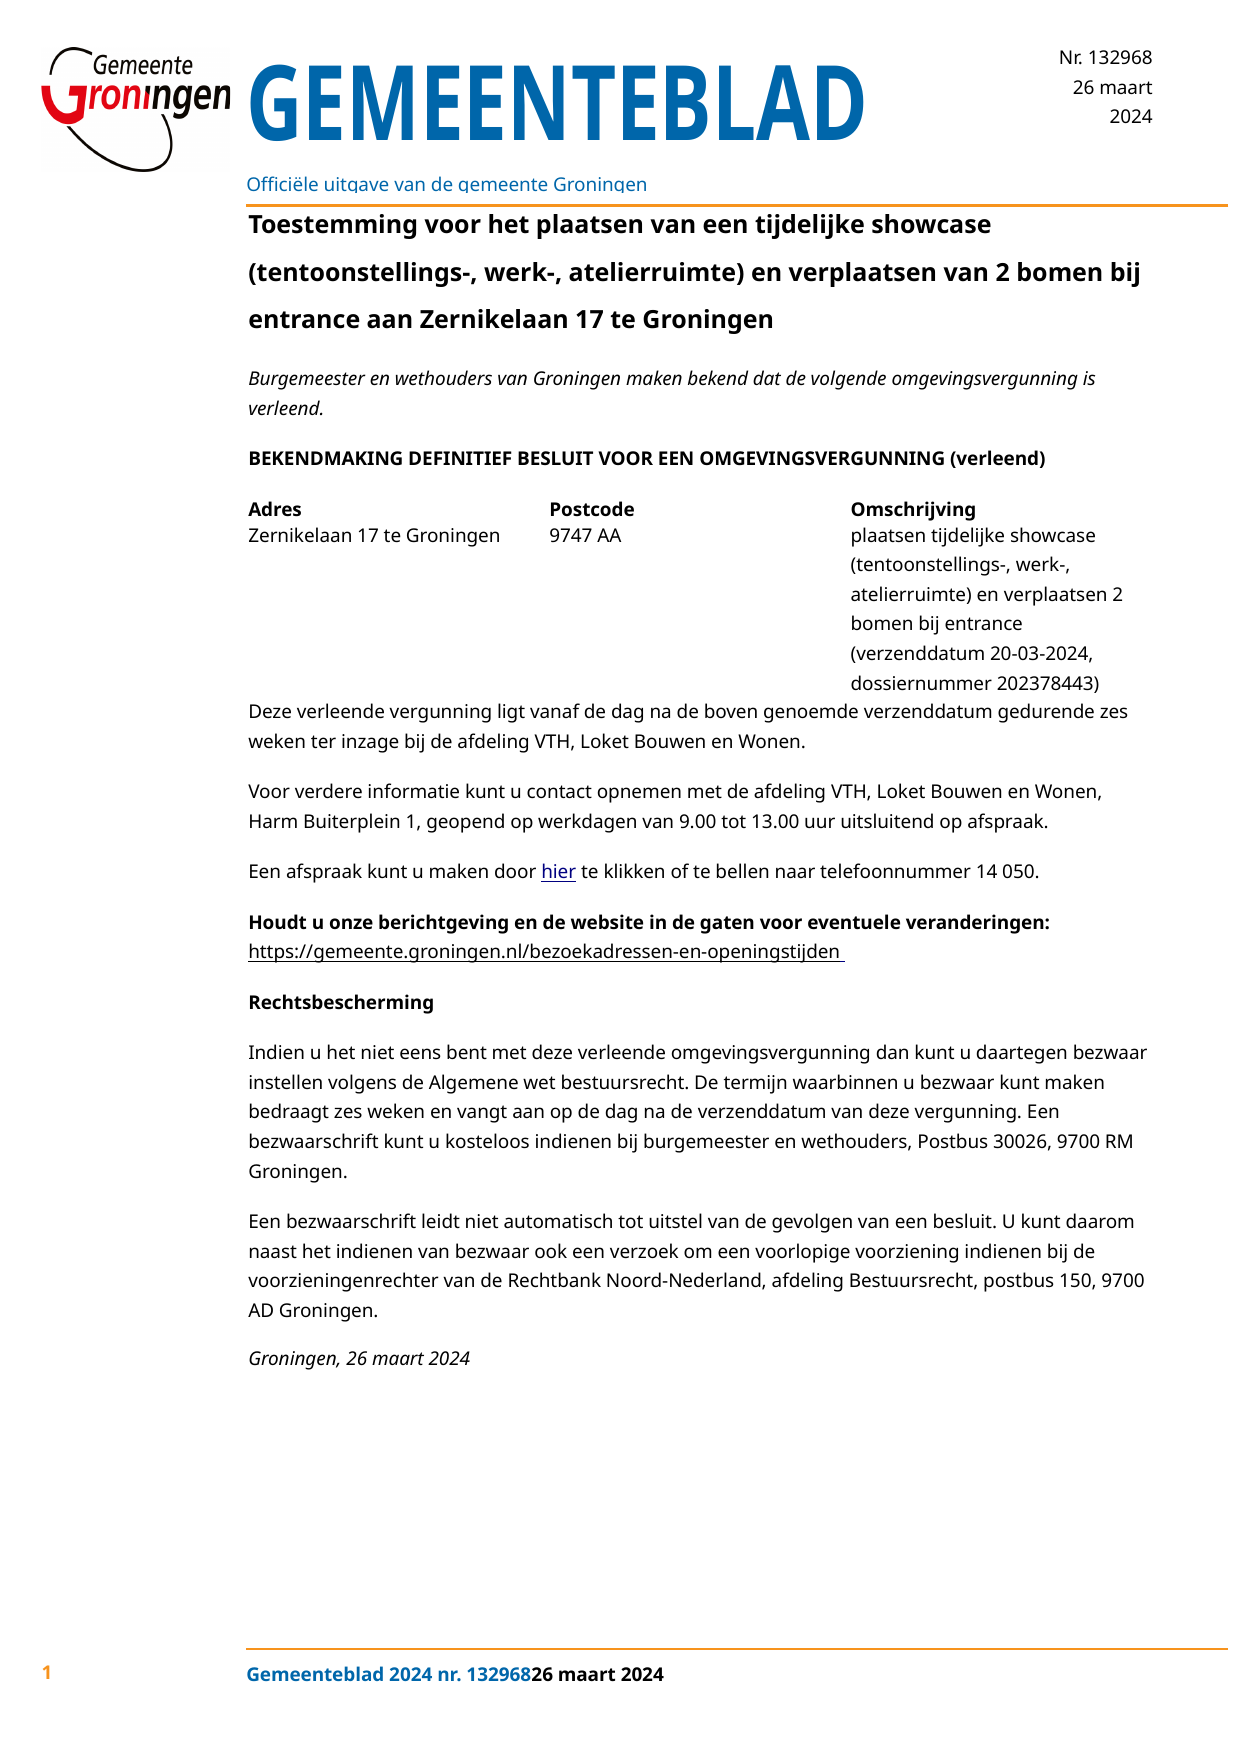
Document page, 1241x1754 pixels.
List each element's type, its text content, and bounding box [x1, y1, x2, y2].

text Burgemeester en wethouders van Groningen maken bekend dat de volgende omgevingsvergunning is verleend. [248, 366, 1152, 421]
text Een afspraak kunt u maken door hier te klikken of te bellen naar telefoonnummer 14 050. [248, 859, 1152, 884]
text BEKENDMAKING DEFINITIEF BESLUIT VOOR EEN OMGEVINGSVERGUNNING (verleend) [248, 446, 1152, 471]
picture [41, 47, 231, 172]
text Rechtsbescherming [248, 989, 1152, 1015]
text Voor verdere informatie kunt u contact opnemen met de afdeling VTH, Loket Bouwen en Wonen, Harm Buiterplein 1, geopend op werkdagen van 9.00 tot 13.00 uur uitsluitend op afspraak. [248, 779, 1152, 834]
table_header Postcode [549, 496, 850, 522]
table_cell 9747 AA [549, 522, 850, 695]
table_cell plaatsen tijdelijke showcase (tentoonstellings-, werk-, atelierruimte) en verplaatsen 2 bomen bij entrance (verzenddatum 20-03-2024, dossiernummer 202378443) [850, 522, 1152, 695]
text Houdt u onze berichtgeving en de website in de gaten voor eventuele veranderingen: https://gemeente.groningen.nl/bezoekadressen-en-openingstijden [248, 909, 1152, 964]
text Indien u het niet eens bent met deze verleende omgevingsvergunning dan kunt u daartegen bezwaar instellen volgens de Algemene wet bestuursrecht. De termijn waarbinnen u bezwaar kunt maken bedraagt zes weken en vangt aan op de dag na de verzenddatum van deze vergunning. Een bezwaarschrift kunt u kosteloos indienen bij burgemeester en wethouders, Postbus 30026, 9700 RM Groningen. [248, 1039, 1152, 1183]
text Een bezwaarschrift leidt niet automatisch tot uitstel van de gevolgen van een besluit. U kunt daarom naast het indienen van bezwaar ook een verzoek om een voorlopige voorziening indienen bij de voorzieningenrechter van de Rechtbank Noord-Nederland, afdeling Bestuursrecht, postbus 150, 9700 AD Groningen. [248, 1208, 1152, 1323]
text Toestemming voor het plaatsen van een tijdelijke showcase (tentoonstellings-, werk-, atelierruimte) en verplaatsen van 2 bomen bij entrance aan Zernikelaan 17 te Groningen [248, 207, 1152, 336]
table_header Adres [248, 496, 549, 522]
table_cell Zernikelaan 17 te Groningen [248, 522, 549, 695]
text Groningen, 26 maart 2024 [248, 1345, 1152, 1371]
table_header Omschrijving [850, 496, 1152, 522]
text Deze verleende vergunning ligt vanaf de dag na de boven genoemde verzenddatum gedurende zes weken ter inzage bij de afdeling VTH, Loket Bouwen en Wonen. [248, 699, 1152, 754]
